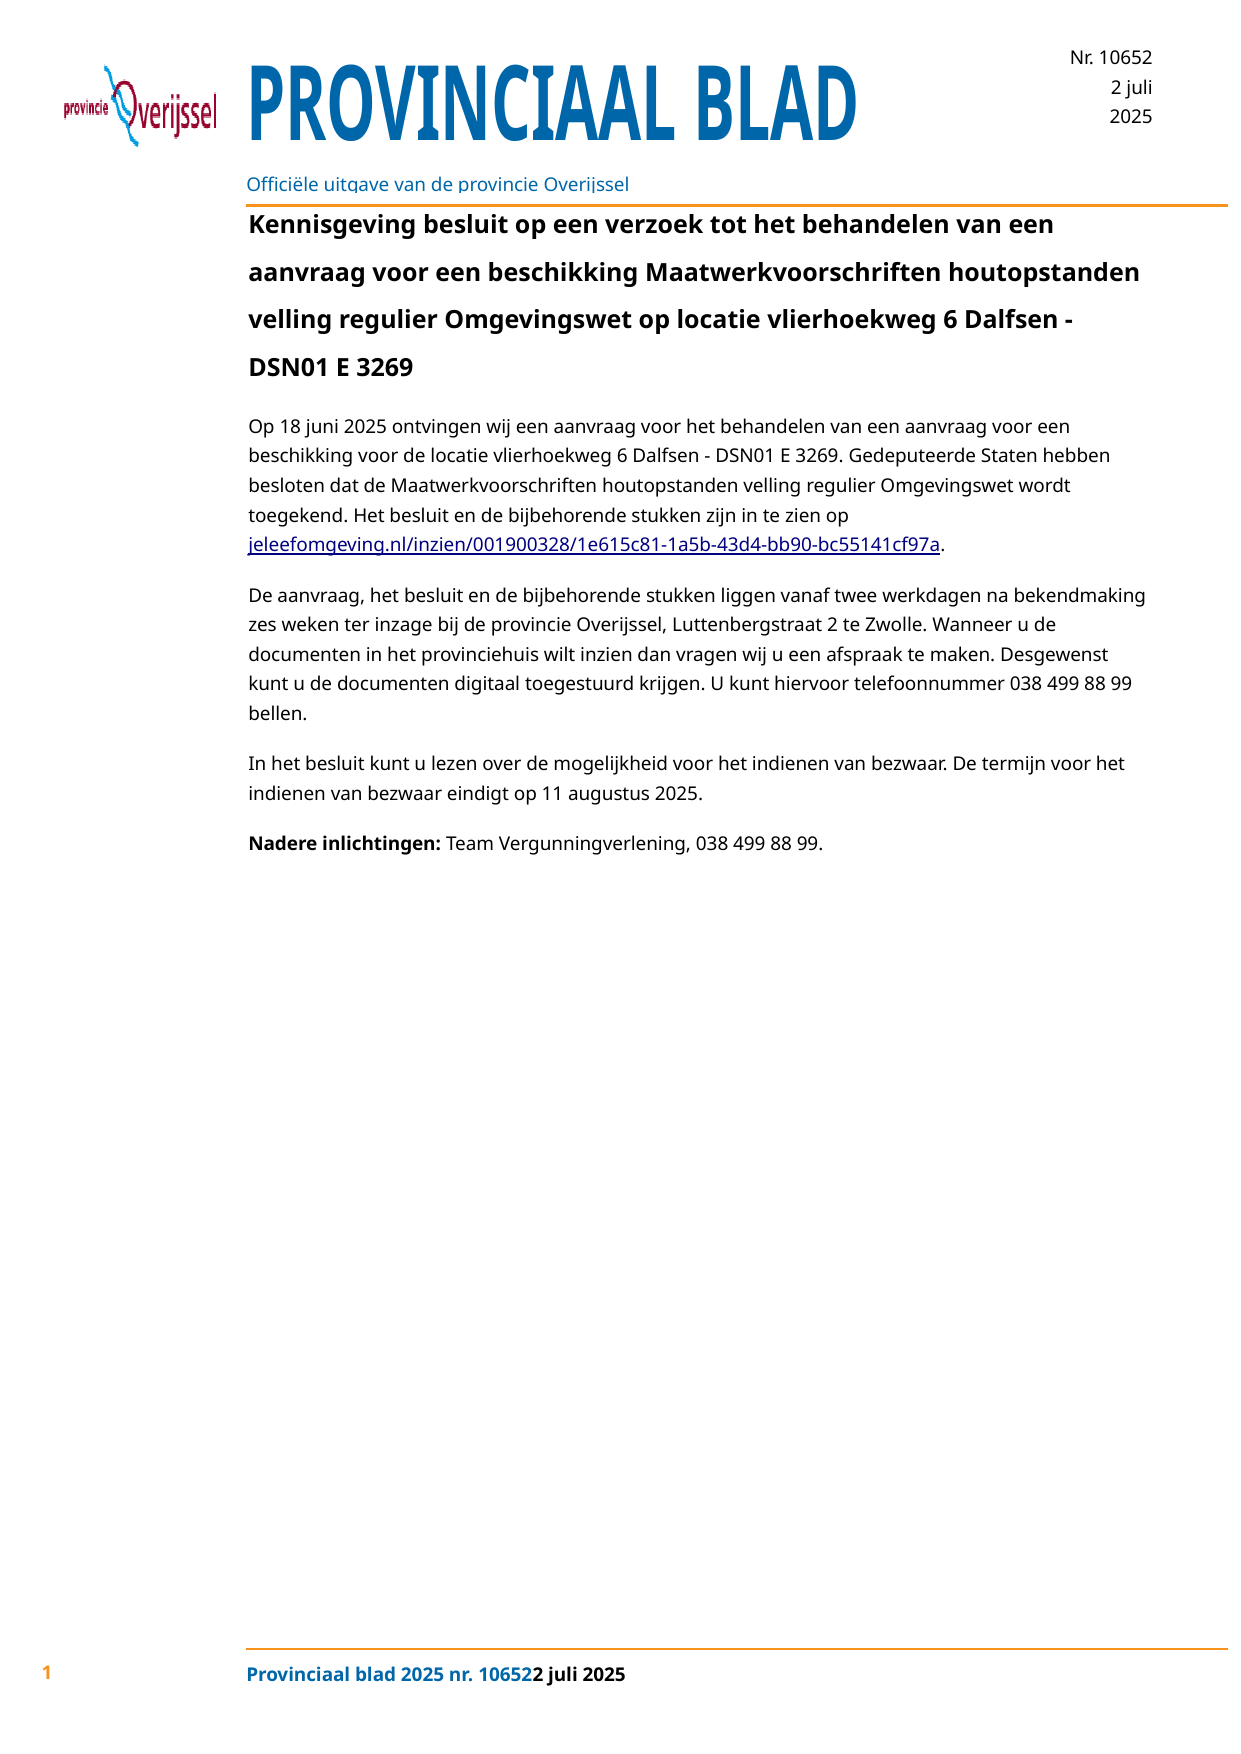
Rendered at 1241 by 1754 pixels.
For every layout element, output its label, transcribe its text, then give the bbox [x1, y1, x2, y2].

text Kennisgeving besluit op een verzoek tot het behandelen van een aanvraag voor een beschikking Maatwerkvoorschriften houtopstanden velling regulier Omgevingswet op locatie vlierhoekweg 6 Dalfsen - DSN01 E 3269 [248, 207, 1152, 384]
text De aanvraag, het besluit en de bijbehorende stukken liggen vanaf twee werkdagen na bekendmaking zes weken ter inzage bij de provincie Overijssel, Luttenbergstraat 2 te Zwolle. Wanneer u de documenten in het provinciehuis wilt inzien dan vragen wij u een afspraak te maken. Desgewenst kunt u de documenten digitaal toegestuurd krijgen. U kunt hiervoor telefoonnummer 038 499 88 99 bellen. [248, 582, 1152, 726]
text Op 18 juni 2025 ontvingen wij een aanvraag voor het behandelen van een aanvraag voor een beschikking voor de locatie vlierhoekweg 6 Dalfsen - DSN01 E 3269. Gedeputeerde Staten hebben besloten dat de Maatwerkvoorschriften houtopstanden velling regulier Omgevingswet wordt toegekend. Het besluit en de bijbehorende stukken zijn in te zien op jeleefomgeving.nl/inzien/001900328/1e615c81-1a5b-43d4-bb90-bc55141cf97a. [248, 413, 1152, 557]
picture [41, 47, 231, 172]
text In het besluit kunt u lezen over de mogelijkheid voor het indienen van bezwaar. De termijn voor het indienen van bezwaar eindigt op 11 augustus 2025. [248, 751, 1152, 806]
text Nadere inlichtingen: Team Vergunningverlening, 038 499 88 99. [248, 831, 1152, 856]
